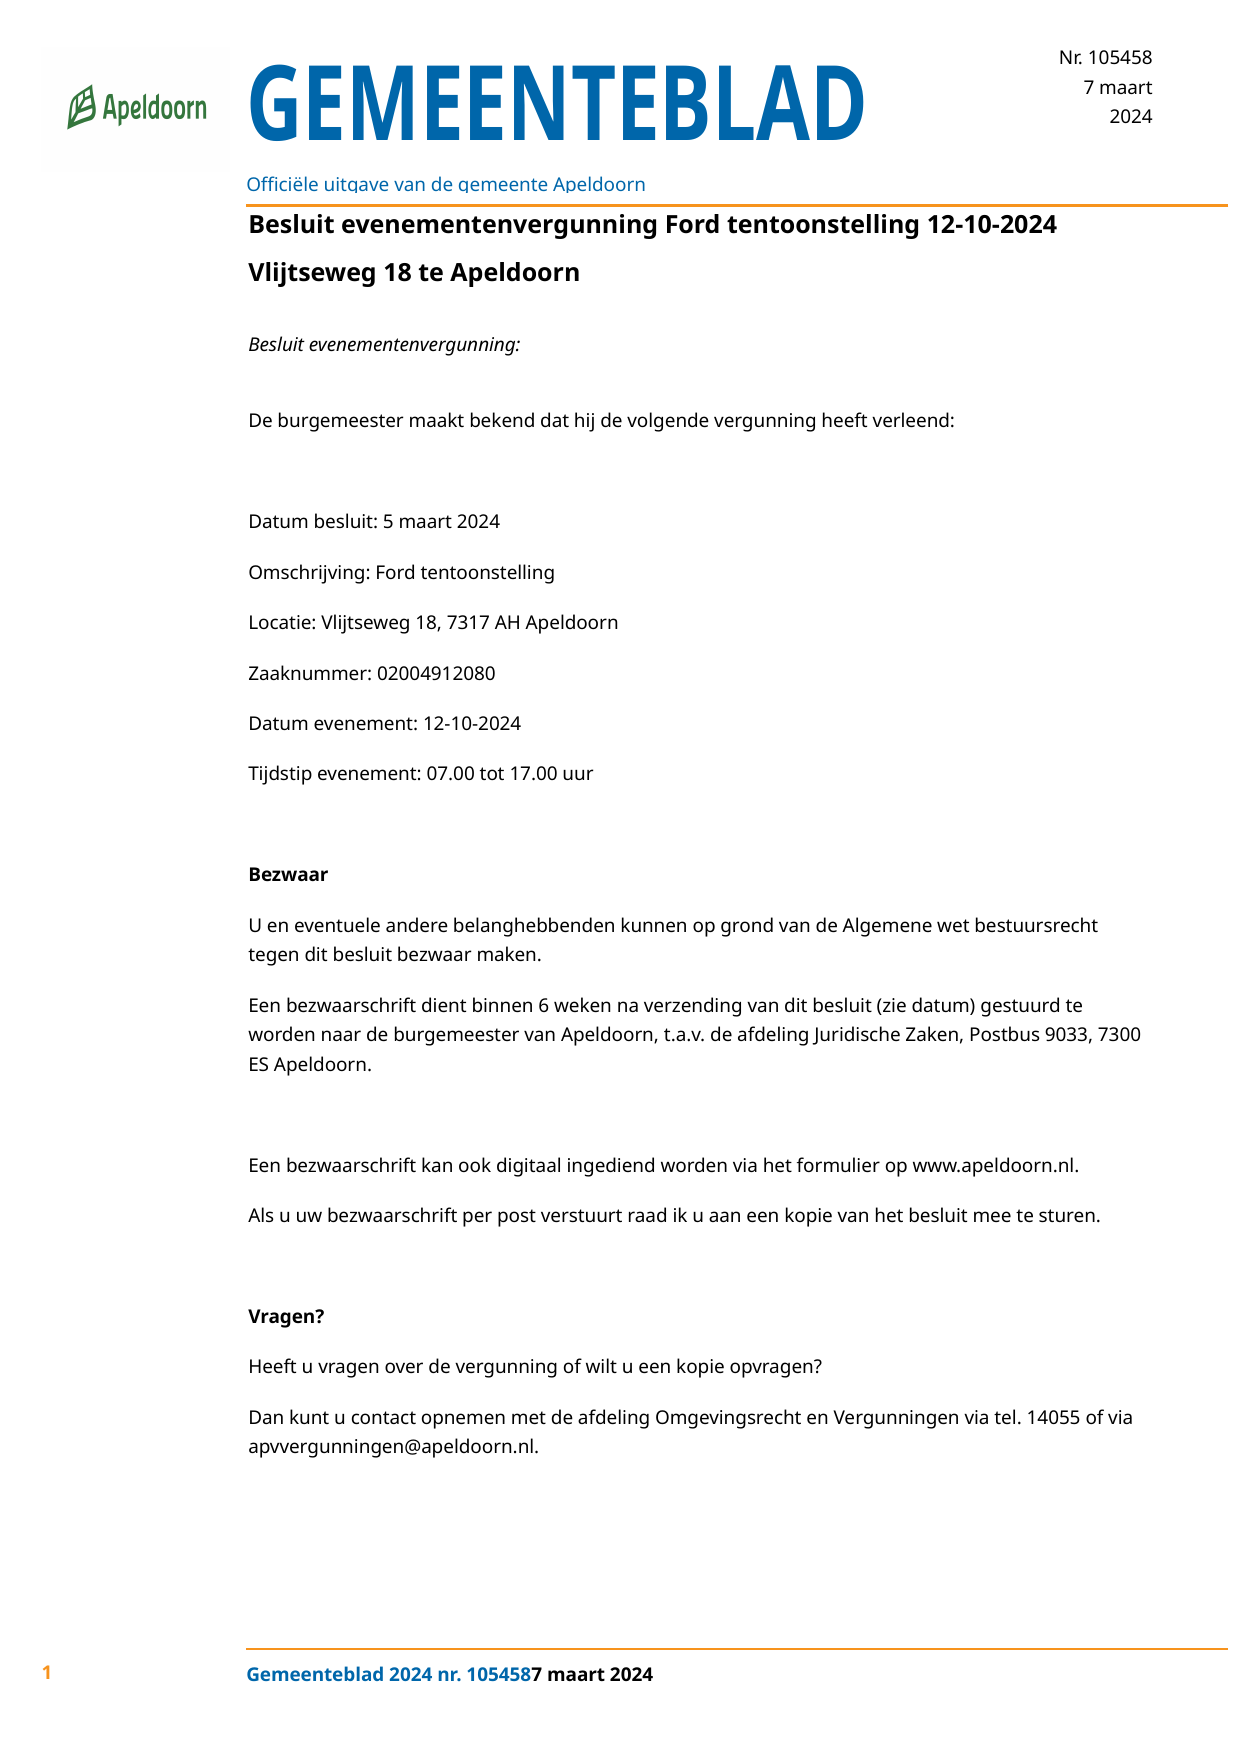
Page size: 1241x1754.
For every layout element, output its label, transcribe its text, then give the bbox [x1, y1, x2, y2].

text Besluit evenementenvergunning Ford tentoonstelling 12-10-2024 Vlijtseweg 18 te Apeldoorn [248, 207, 1152, 288]
text U en eventuele andere belanghebbenden kunnen op grond van de Algemene wet bestuursrecht tegen dit besluit bezwaar maken. [248, 912, 1152, 967]
text Besluit evenementenvergunning: [248, 331, 1152, 357]
text Heeft u vragen over de vergunning of wilt u een kopie opvragen? [248, 1353, 1152, 1379]
text De burgemeester maakt bekend dat hij de volgende vergunning heeft verleend: [248, 408, 1152, 433]
text Een bezwaarschrift kan ook digitaal ingediend worden via het formulier op www.apeldoorn.nl. [248, 1152, 1152, 1177]
picture [41, 47, 231, 172]
text Een bezwaarschrift dient binnen 6 weken na verzending van dit besluit (zie datum) gestuurd te worden naar de burgemeester van Apeldoorn, t.a.v. de afdeling Juridische Zaken, Postbus 9033, 7300 ES Apeldoorn. [248, 992, 1152, 1077]
text Datum evenement: 12-10-2024 [248, 710, 1152, 736]
text Omschrijving: Ford tentoonstelling [248, 559, 1152, 584]
text Zaaknummer: 02004912080 [248, 660, 1152, 685]
text Bezwaar [248, 861, 1152, 887]
text Vragen? [248, 1303, 1152, 1329]
text Locatie: Vlijtseweg 18, 7317 AH Apeldoorn [248, 609, 1152, 635]
text Dan kunt u contact opnemen met de afdeling Omgevingsrecht en Vergunningen via tel. 14055 of via apvvergunningen@apeldoorn.nl. [248, 1404, 1152, 1459]
text Datum besluit: 5 maart 2024 [248, 508, 1152, 534]
text Tijdstip evenement: 07.00 tot 17.00 uur [248, 761, 1152, 786]
text Als u uw bezwaarschrift per post verstuurt raad ik u aan een kopie van het besluit mee te sturen. [248, 1202, 1152, 1228]
